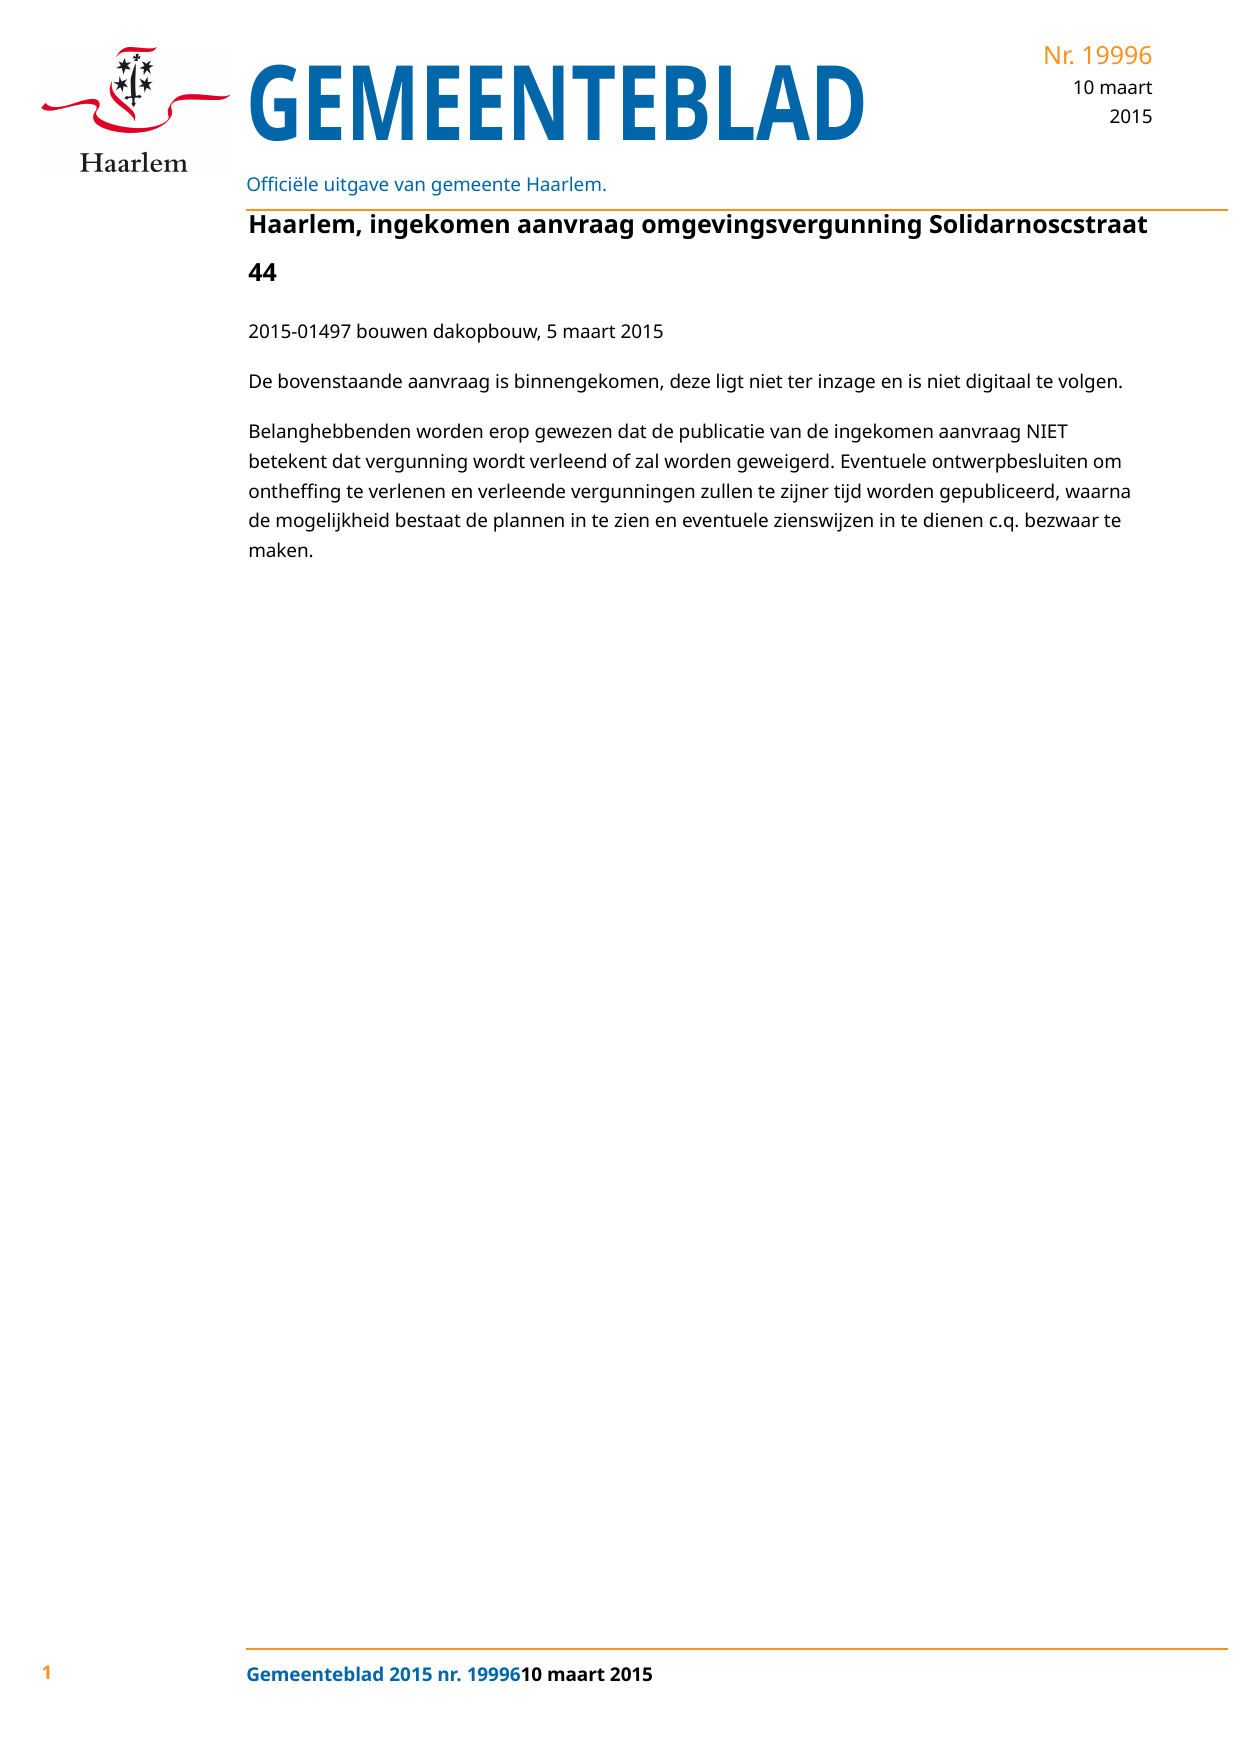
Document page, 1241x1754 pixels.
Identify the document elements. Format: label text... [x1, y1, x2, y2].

text De bovenstaande aanvraag is binnengekomen, deze ligt niet ter inzage en is niet digitaal te volgen. [248, 368, 1152, 394]
text Belanghebbenden worden erop gewezen dat de publicatie van de ingekomen aanvraag NIET betekent dat vergunning wordt verleend of zal worden geweigerd. Eventuele ontwerpbesluiten om ontheffing te verlenen en verleende vergunningen zullen te zijner tijd worden gepubliceerd, waarna de mogelijkheid bestaat de plannen in te zien en eventuele zienswijzen in te dienen c.q. bezwaar te maken. [248, 419, 1152, 563]
text 2015-01497 bouwen dakopbouw, 5 maart 2015 [248, 318, 1152, 344]
picture [41, 47, 231, 172]
text Haarlem, ingekomen aanvraag omgevingsvergunning Solidarnoscstraat 44 [248, 211, 1152, 288]
